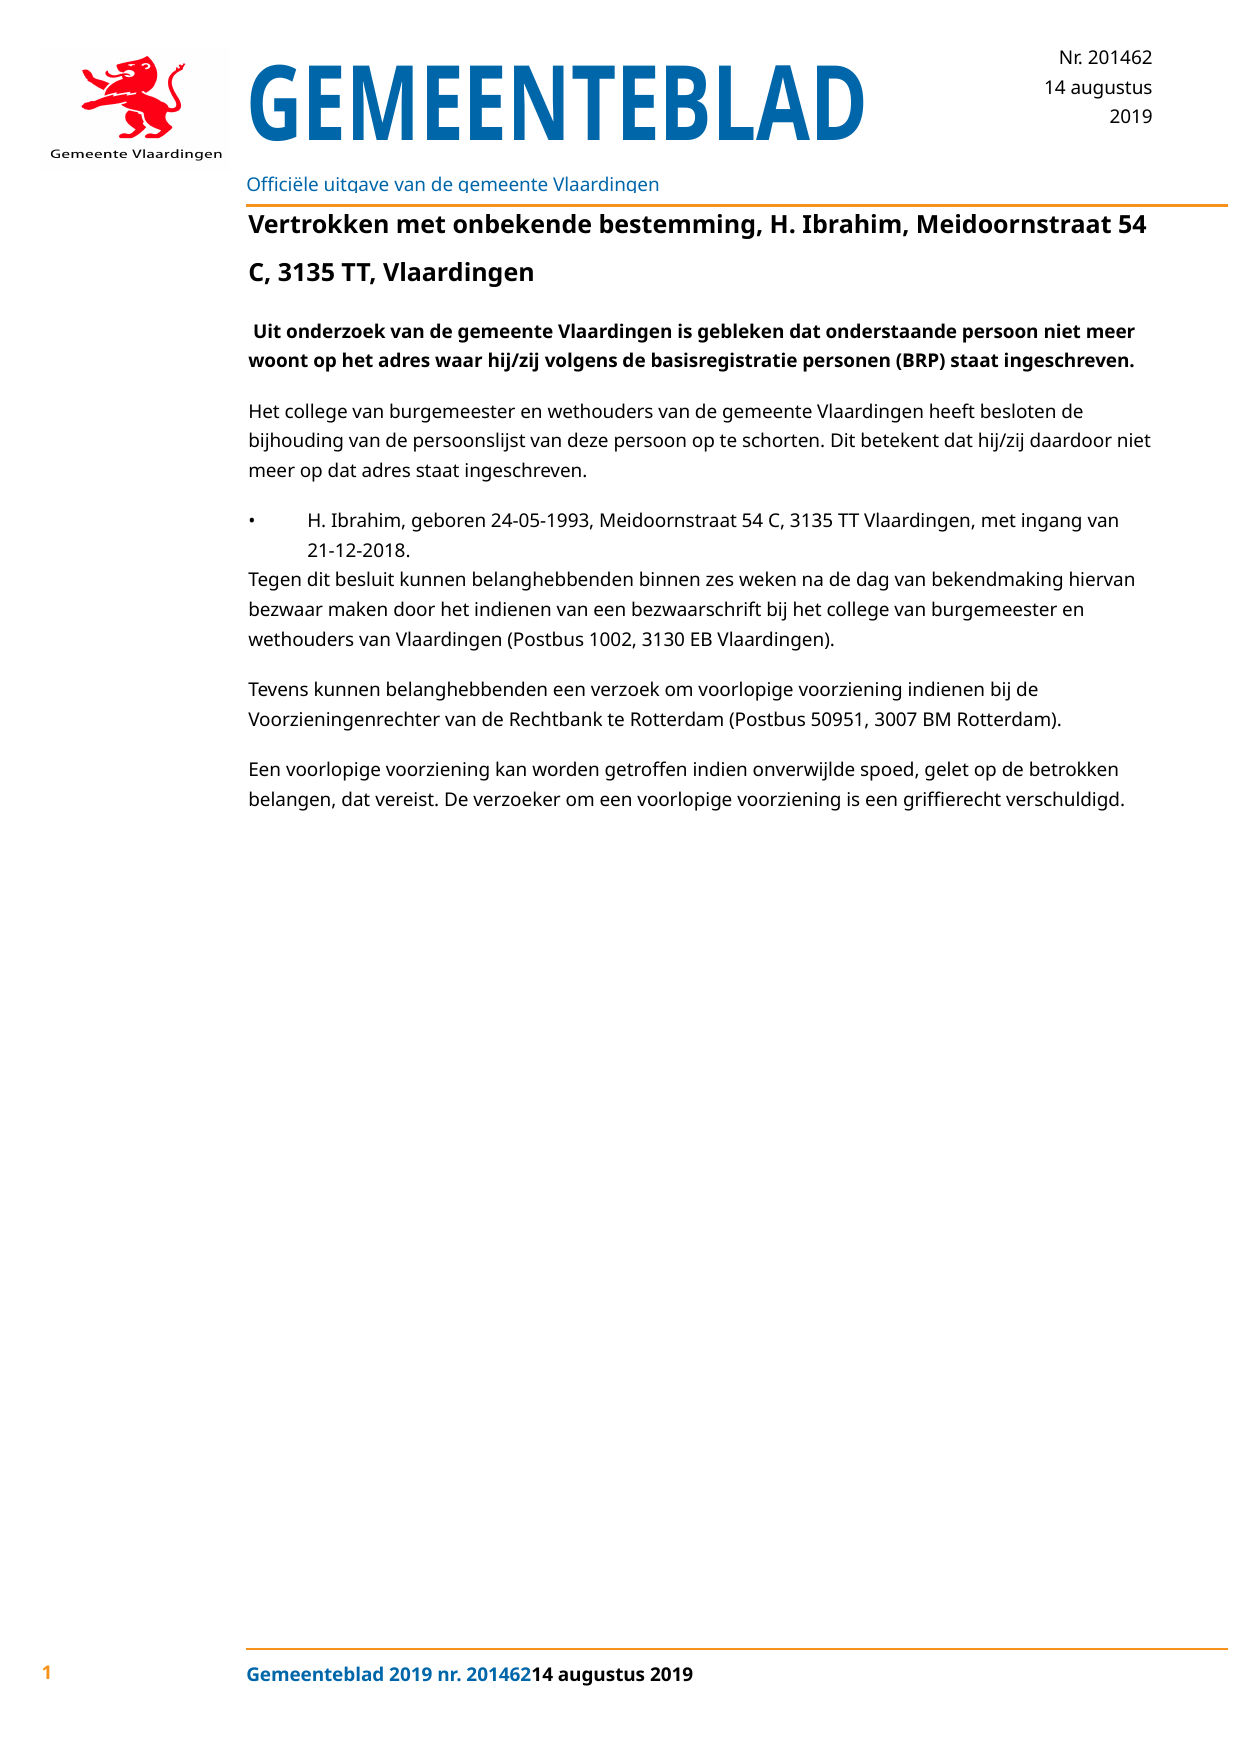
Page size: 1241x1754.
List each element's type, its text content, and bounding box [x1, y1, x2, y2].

text Uit onderzoek van de gemeente Vlaardingen is gebleken dat onderstaande persoon niet meer woont op het adres waar hij/zij volgens de basisregistratie personen (BRP) staat ingeschreven. [248, 318, 1152, 373]
text Tegen dit besluit kunnen belanghebbenden binnen zes weken na de dag van bekendmaking hiervan bezwaar maken door het indienen van een bezwaarschrift bij het college van burgemeester en wethouders van Vlaardingen (Postbus 1002, 3130 EB Vlaardingen). [248, 567, 1152, 652]
picture [41, 47, 231, 172]
text Vertrokken met onbekende bestemming, H. Ibrahim, Meidoornstraat 54 C, 3135 TT, Vlaardingen [248, 207, 1152, 288]
text Tevens kunnen belanghebbenden een verzoek om voorlopige voorziening indienen bij de Voorzieningenrechter van de Rechtbank te Rotterdam (Postbus 50951, 3007 BM Rotterdam). [248, 676, 1152, 732]
text Het college van burgemeester en wethouders van de gemeente Vlaardingen heeft besloten de bijhouding van de persoonslijst van deze persoon op te schorten. Dit betekent dat hij/zij daardoor niet meer op dat adres staat ingeschreven. [248, 398, 1152, 483]
list H. Ibrahim, geboren 24-05-1993, Meidoornstraat 54 C, 3135 TT Vlaardingen, met ingang van 21-12-2018. [248, 507, 1152, 563]
text Een voorlopige voorziening kan worden getroffen indien onverwijlde spoed, gelet op de betrokken belangen, dat vereist. De verzoeker om een voorlopige voorziening is een griffierecht verschuldigd. [248, 756, 1152, 812]
